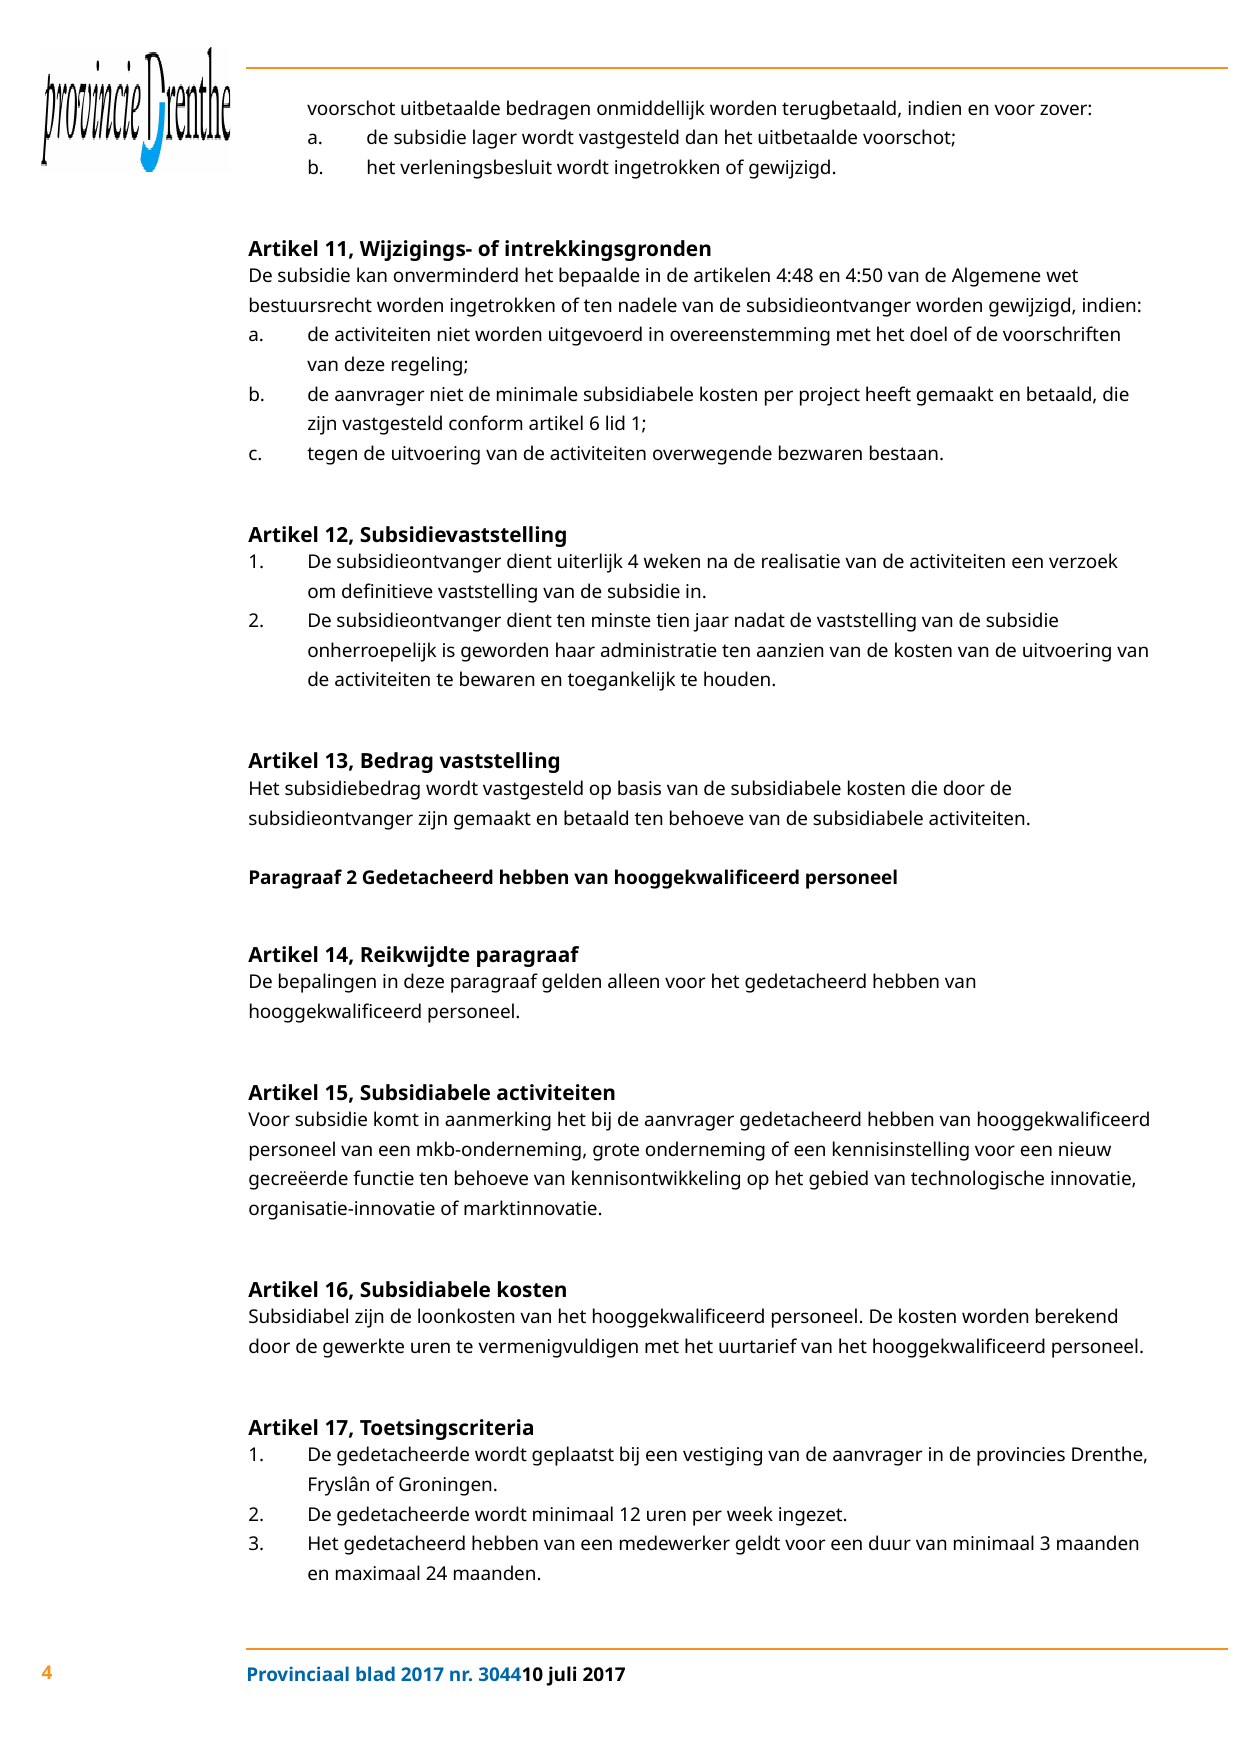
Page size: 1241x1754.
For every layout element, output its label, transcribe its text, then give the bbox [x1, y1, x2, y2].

list Het gedetacheerd hebben van een medewerker geldt voor een duur van minimaal 3 maanden en maximaal 24 maanden. [248, 1530, 1152, 1586]
list het verleningsbesluit wordt ingetrokken of gewijzigd. [307, 154, 1152, 180]
text Paragraaf 2 Gedetacheerd hebben van hooggekwalificeerd personeel [248, 864, 1152, 889]
list tegen de uitvoering van de activiteiten overwegende bezwaren bestaan. [248, 440, 1152, 466]
text Artikel 17, Toetsingscriteria [248, 1413, 1152, 1442]
list De gedetacheerde wordt geplaatst bij een vestiging van de aanvrager in de provincies Drenthe, Fryslân of Groningen. [248, 1442, 1152, 1497]
text De bepalingen in deze paragraaf gelden alleen voor het gedetacheerd hebben van hooggekwalificeerd personeel. [248, 968, 1152, 1024]
list de aanvrager niet de minimale subsidiabele kosten per project heeft gemaakt en betaald, die zijn vastgesteld conform artikel 6 lid 1; [248, 381, 1152, 436]
list de subsidie lager wordt vastgesteld dan het uitbetaalde voorschot; [307, 124, 1152, 150]
text Artikel 13, Bedrag vaststelling [248, 747, 1152, 775]
text Subsidiabel zijn de loonkosten van het hooggekwalificeerd personeel. De kosten worden berekend door de gewerkte uren te vermenigvuldigen met het uurtarief van het hooggekwalificeerd personeel. [248, 1304, 1152, 1359]
list De gedetacheerde wordt minimaal 12 uren per week ingezet. [248, 1501, 1152, 1527]
picture [41, 47, 231, 172]
text Artikel 16, Subsidiabele kosten [248, 1275, 1152, 1304]
list De subsidieontvanger dient uiterlijk 4 weken na de realisatie van de activiteiten een verzoek om definitieve vaststelling van de subsidie in. [248, 548, 1152, 604]
text Artikel 11, Wijzigings- of intrekkingsgronden [248, 234, 1152, 262]
list De subsidieontvanger dient ten minste tien jaar nadat de vaststelling van de subsidie onherroepelijk is geworden haar administratie ten aanzien van de kosten van de uitvoering van de activiteiten te bewaren en toegankelijk te houden. [248, 607, 1152, 692]
text De subsidie kan onverminderd het bepaalde in de artikelen 4:48 en 4:50 van de Algemene wet bestuursrecht worden ingetrokken of ten nadele van de subsidieontvanger worden gewijzigd, indien: [248, 262, 1152, 318]
text Artikel 14, Reikwijdte paragraaf [248, 940, 1152, 968]
text Artikel 12, Subsidievaststelling [248, 520, 1152, 548]
text Voor subsidie komt in aanmerking het bij de aanvrager gedetacheerd hebben van hooggekwalificeerd personeel van een mkb-onderneming, grote onderneming of een kennisinstelling voor een nieuw gecreëerde functie ten behoeve van kennisontwikkeling op het gebied van technologische innovatie, organisatie-innovatie of marktinnovatie. [248, 1106, 1152, 1221]
text Het subsidiebedrag wordt vastgesteld op basis van de subsidiabele kosten die door de subsidieontvanger zijn gemaakt en betaald ten behoeve van de subsidiabele activiteiten. [248, 775, 1152, 830]
list de activiteiten niet worden uitgevoerd in overeenstemming met het doel of de voorschriften van deze regeling; [248, 322, 1152, 377]
list voorschot uitbetaalde bedragen onmiddellijk worden terugbetaald, indien en voor zover: [248, 95, 1152, 121]
text Artikel 15, Subsidiabele activiteiten [248, 1078, 1152, 1106]
